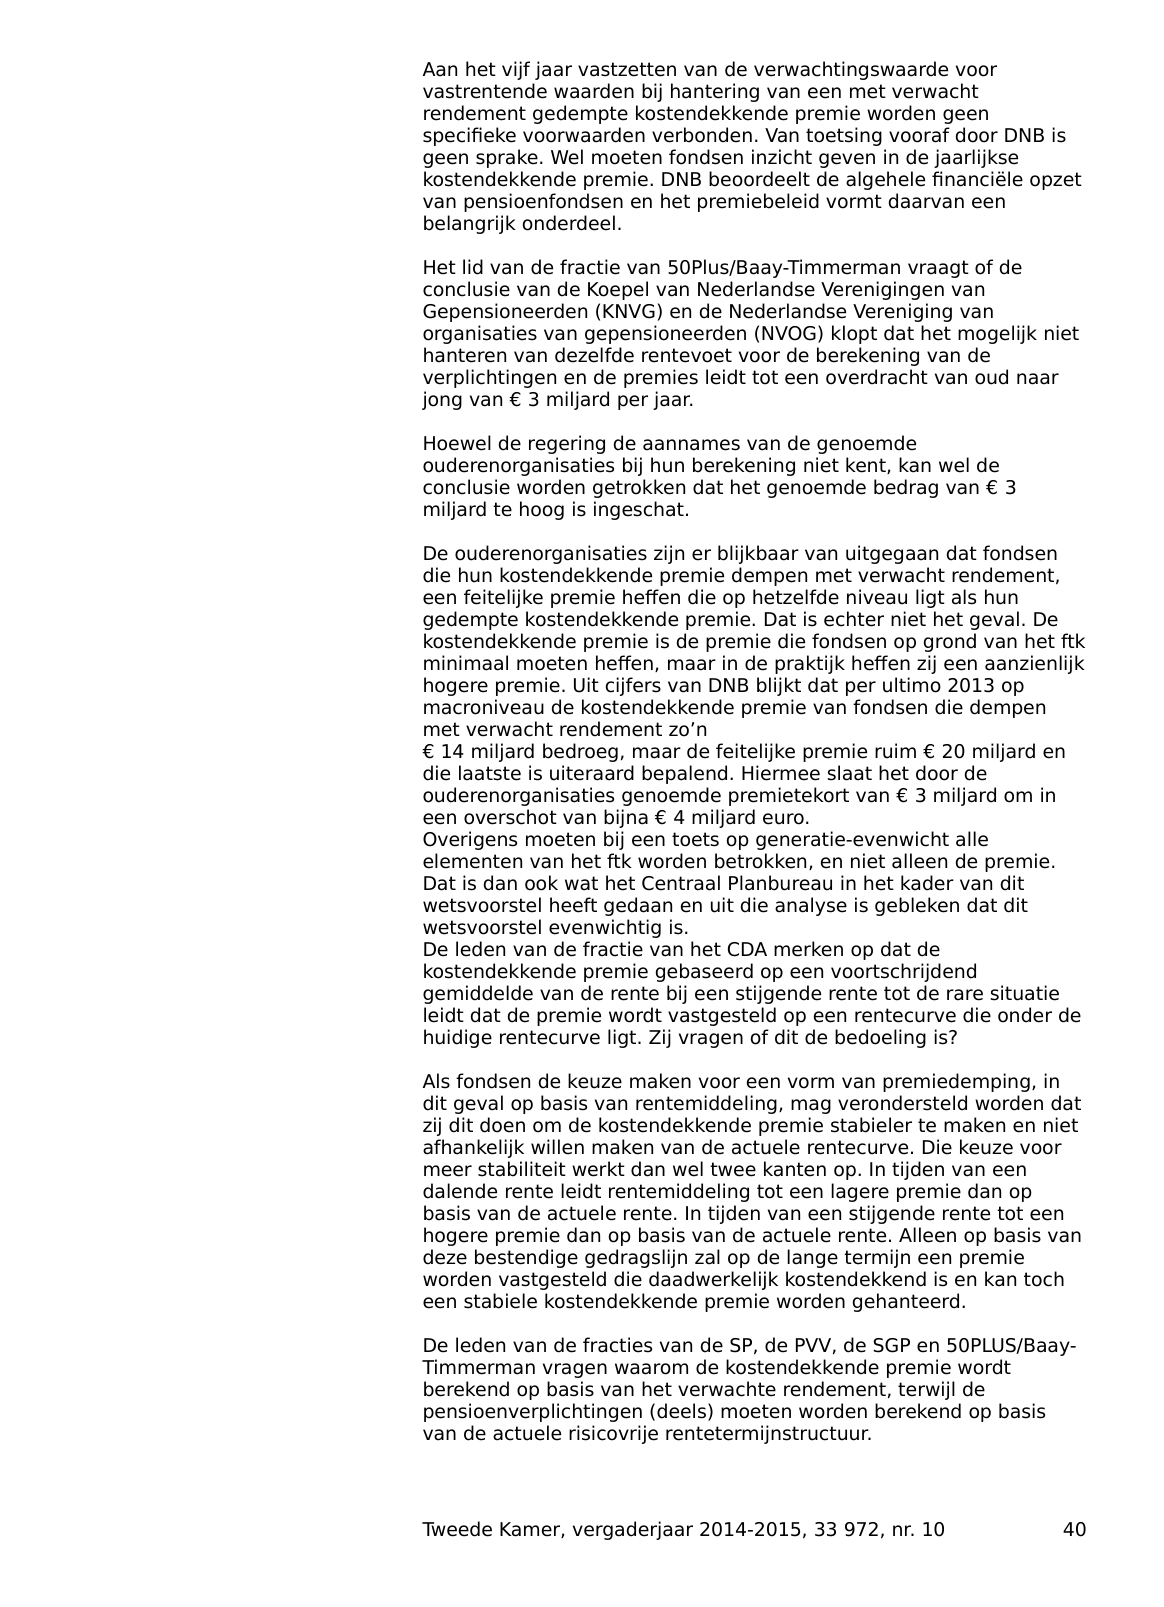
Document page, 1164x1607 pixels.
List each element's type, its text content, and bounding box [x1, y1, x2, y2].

text Aan het vijf jaar vastzetten van de verwachtingswaarde voor vastrentende waarden bij hantering van een met verwacht rendement gedempte kostendekkende premie worden geen specifieke voorwaarden verbonden. Van toetsing vooraf door DNB is geen sprake. Wel moeten fondsen inzicht geven in de jaarlijkse kostendekkende premie. DNB beoordeelt de algehele financiële opzet van pensioenfondsen en het premiebeleid vormt daarvan een belangrijk onderdeel. [422, 59, 1087, 235]
text Hoewel de regering de aannames van de genoemde ouderenorganisaties bij hun berekening niet kent, kan wel de conclusie worden getrokken dat het genoemde bedrag van € 3 miljard te hoog is ingeschat. [422, 433, 1087, 521]
text Het lid van de fractie van 50Plus/Baay-Timmerman vraagt of de conclusie van de Koepel van Nederlandse Verenigingen van Gepensioneerden (KNVG) en de Nederlandse Vereniging van organisaties van gepensioneerden (NVOG) klopt dat het mogelijk niet hanteren van dezelfde rentevoet voor de berekening van de verplichtingen en de premies leidt tot een overdracht van oud naar jong van € 3 miljard per jaar. [422, 257, 1087, 411]
text De leden van de fracties van de SP, de PVV, de SGP en 50PLUS/Baay-Timmerman vragen waarom de kostendekkende premie wordt berekend op basis van het verwachte rendement, terwijl de pensioenverplichtingen (deels) moeten worden berekend op basis van de actuele risicovrije rentetermijnstructuur. [422, 1335, 1087, 1445]
text De leden van de fractie van het CDA merken op dat de kostendekkende premie gebaseerd op een voortschrijdend gemiddelde van de rente bij een stijgende rente tot de rare situatie leidt dat de premie wordt vastgesteld op een rentecurve die onder de huidige rentecurve ligt. Zij vragen of dit de bedoeling is? [422, 939, 1087, 1049]
text Als fondsen de keuze maken voor een vorm van premiedemping, in dit geval op basis van rentemiddeling, mag verondersteld worden dat zij dit doen om de kostendekkende premie stabieler te maken en niet afhankelijk willen maken van de actuele rentecurve. Die keuze voor meer stabiliteit werkt dan wel twee kanten op. In tijden van een dalende rente leidt rentemiddeling tot een lagere premie dan op basis van de actuele rente. In tijden van een stijgende rente tot een hogere premie dan op basis van de actuele rente. Alleen op basis van deze bestendige gedragslijn zal op de lange termijn een premie worden vastgesteld die daadwerkelijk kostendekkend is en kan toch een stabiele kostendekkende premie worden gehanteerd. [422, 1071, 1087, 1313]
text Overigens moeten bij een toets op generatie-evenwicht alle elementen van het ftk worden betrokken, en niet alleen de premie. Dat is dan ook wat het Centraal Planbureau in het kader van dit wetsvoorstel heeft gedaan en uit die analyse is gebleken dat dit wetsvoorstel evenwichtig is. [422, 829, 1087, 939]
text De ouderenorganisaties zijn er blijkbaar van uitgegaan dat fondsen die hun kostendekkende premie dempen met verwacht rendement, een feitelijke premie heffen die op hetzelfde niveau ligt als hun gedempte kostendekkende premie. Dat is echter niet het geval. De kostendekkende premie is de premie die fondsen op grond van het ftk minimaal moeten heffen, maar in de praktijk heffen zij een aanzienlijk hogere premie. Uit cijfers van DNB blijkt dat per ultimo 2013 op macroniveau de kostendekkende premie van fondsen die dempen met verwacht rendement zo’n [422, 543, 1087, 741]
text € 14 miljard bedroeg, maar de feitelijke premie ruim € 20 miljard en die laatste is uiteraard bepalend. Hiermee slaat het door de ouderenorganisaties genoemde premietekort van € 3 miljard om in een overschot van bijna € 4 miljard euro. [422, 741, 1087, 829]
